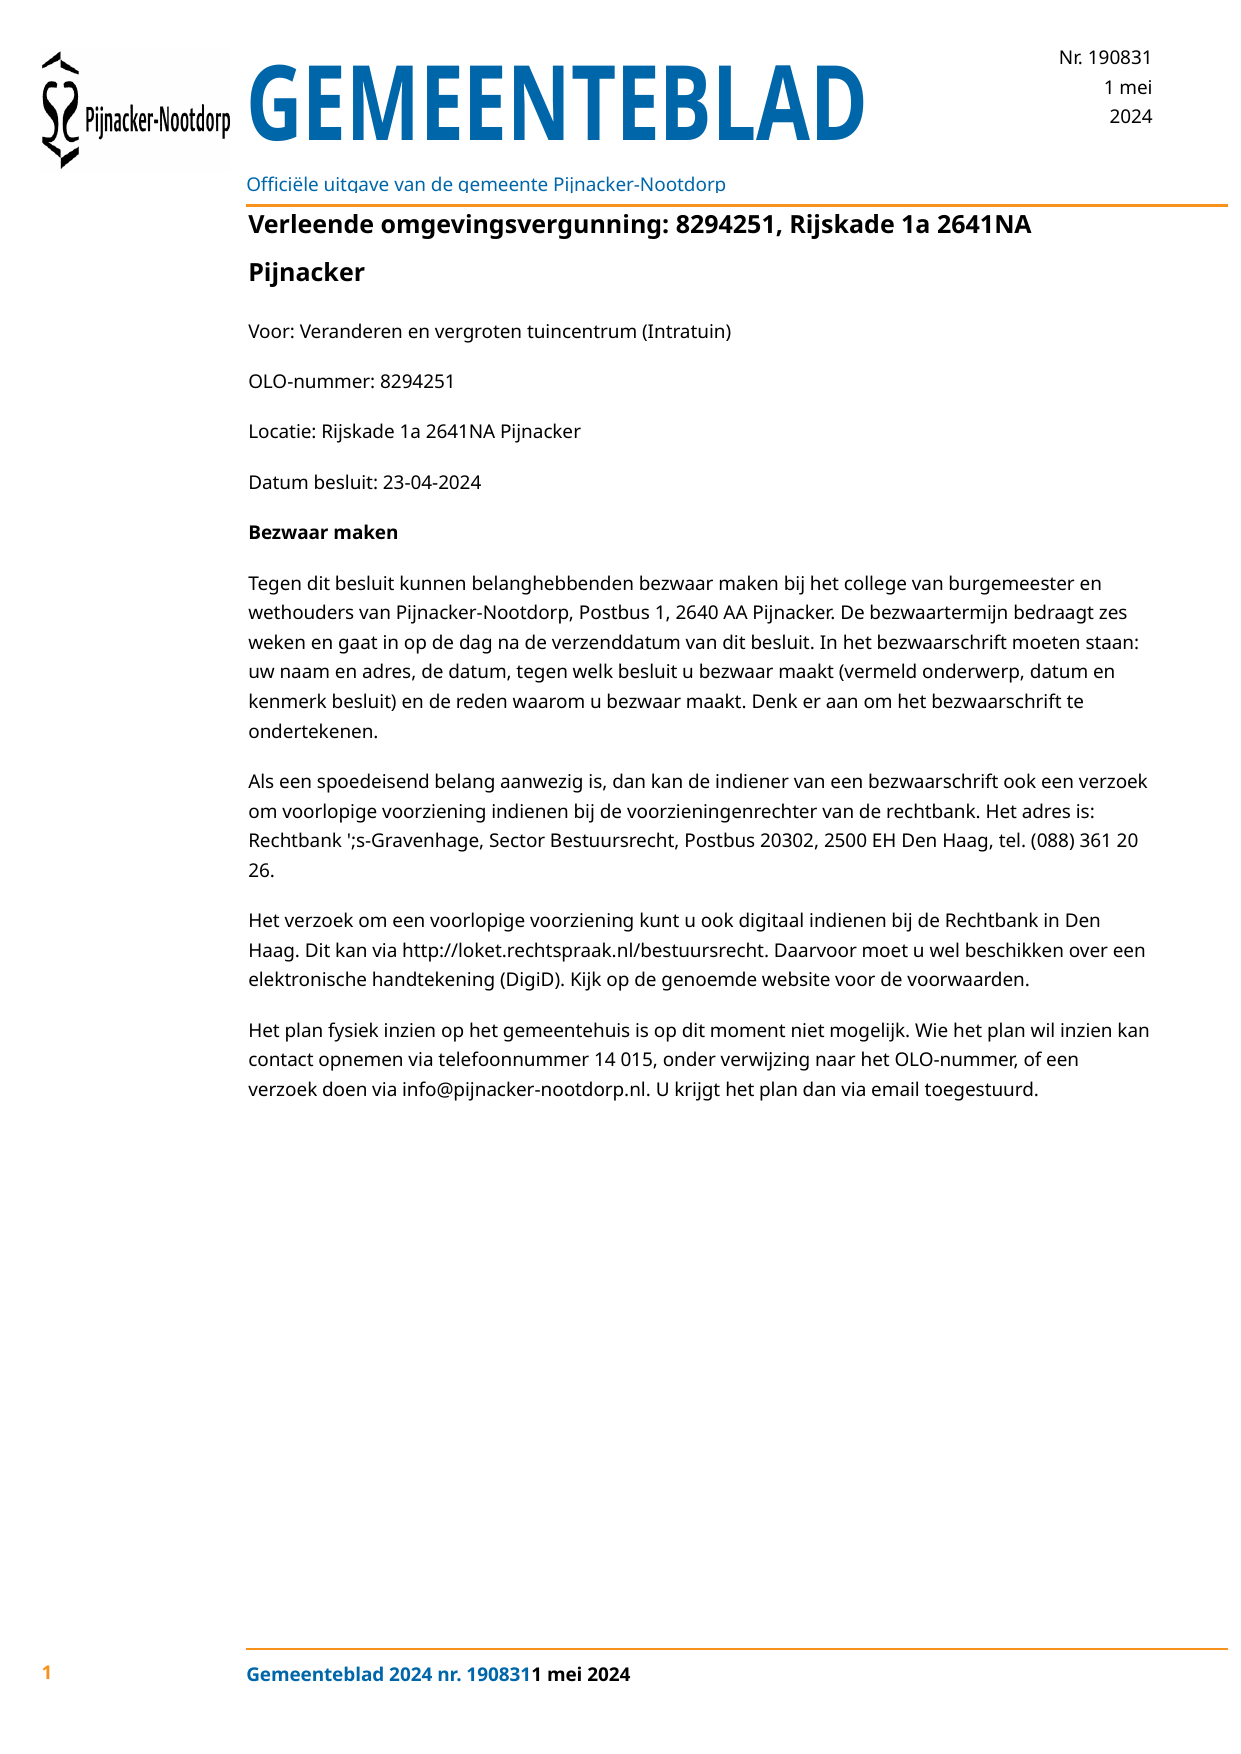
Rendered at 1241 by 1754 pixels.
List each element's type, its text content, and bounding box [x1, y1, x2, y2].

text Locatie: Rijskade 1a 2641NA Pijnacker [248, 419, 1152, 444]
text Tegen dit besluit kunnen belanghebbenden bezwaar maken bij het college van burgemeester en wethouders van Pijnacker-Nootdorp, Postbus 1, 2640 AA Pijnacker. De bezwaartermijn bedraagt zes weken en gaat in op de dag na de verzenddatum van dit besluit. In het bezwaarschrift moeten staan: uw naam en adres, de datum, tegen welk besluit u bezwaar maakt (vermeld onderwerp, datum en kenmerk besluit) en de reden waarom u bezwaar maakt. Denk er aan om het bezwaarschrift te ondertekenen. [248, 570, 1152, 744]
text Het plan fysiek inzien op het gemeentehuis is op dit moment niet mogelijk. Wie het plan wil inzien kan contact opnemen via telefoonnummer 14 015, onder verwijzing naar het OLO-nummer, of een verzoek doen via info@pijnacker-nootdorp.nl. U krijgt het plan dan via email toegestuurd. [248, 1017, 1152, 1102]
text Voor: Veranderen en vergroten tuincentrum (Intratuin) [248, 318, 1152, 344]
text Het verzoek om een voorlopige voorziening kunt u ook digitaal indienen bij de Rechtbank in Den Haag. Dit kan via http://loket.rechtspraak.nl/bestuursrecht. Daarvoor moet u wel beschikken over een elektronische handtekening (DigiD). Kijk op de genoemde website voor de voorwaarden. [248, 907, 1152, 992]
picture [41, 47, 231, 172]
text Datum besluit: 23-04-2024 [248, 469, 1152, 495]
text Bezwaar maken [248, 519, 1152, 545]
text Als een spoedeisend belang aanwezig is, dan kan de indiener van een bezwaarschrift ook een verzoek om voorlopige voorziening indienen bij de voorzieningenrechter van de rechtbank. Het adres is: Rechtbank ';s-Gravenhage, Sector Bestuursrecht, Postbus 20302, 2500 EH Den Haag, tel. (088) 361 20 26. [248, 768, 1152, 883]
text OLO-nummer: 8294251 [248, 368, 1152, 394]
text Verleende omgevingsvergunning: 8294251, Rijskade 1a 2641NA Pijnacker [248, 207, 1152, 288]
